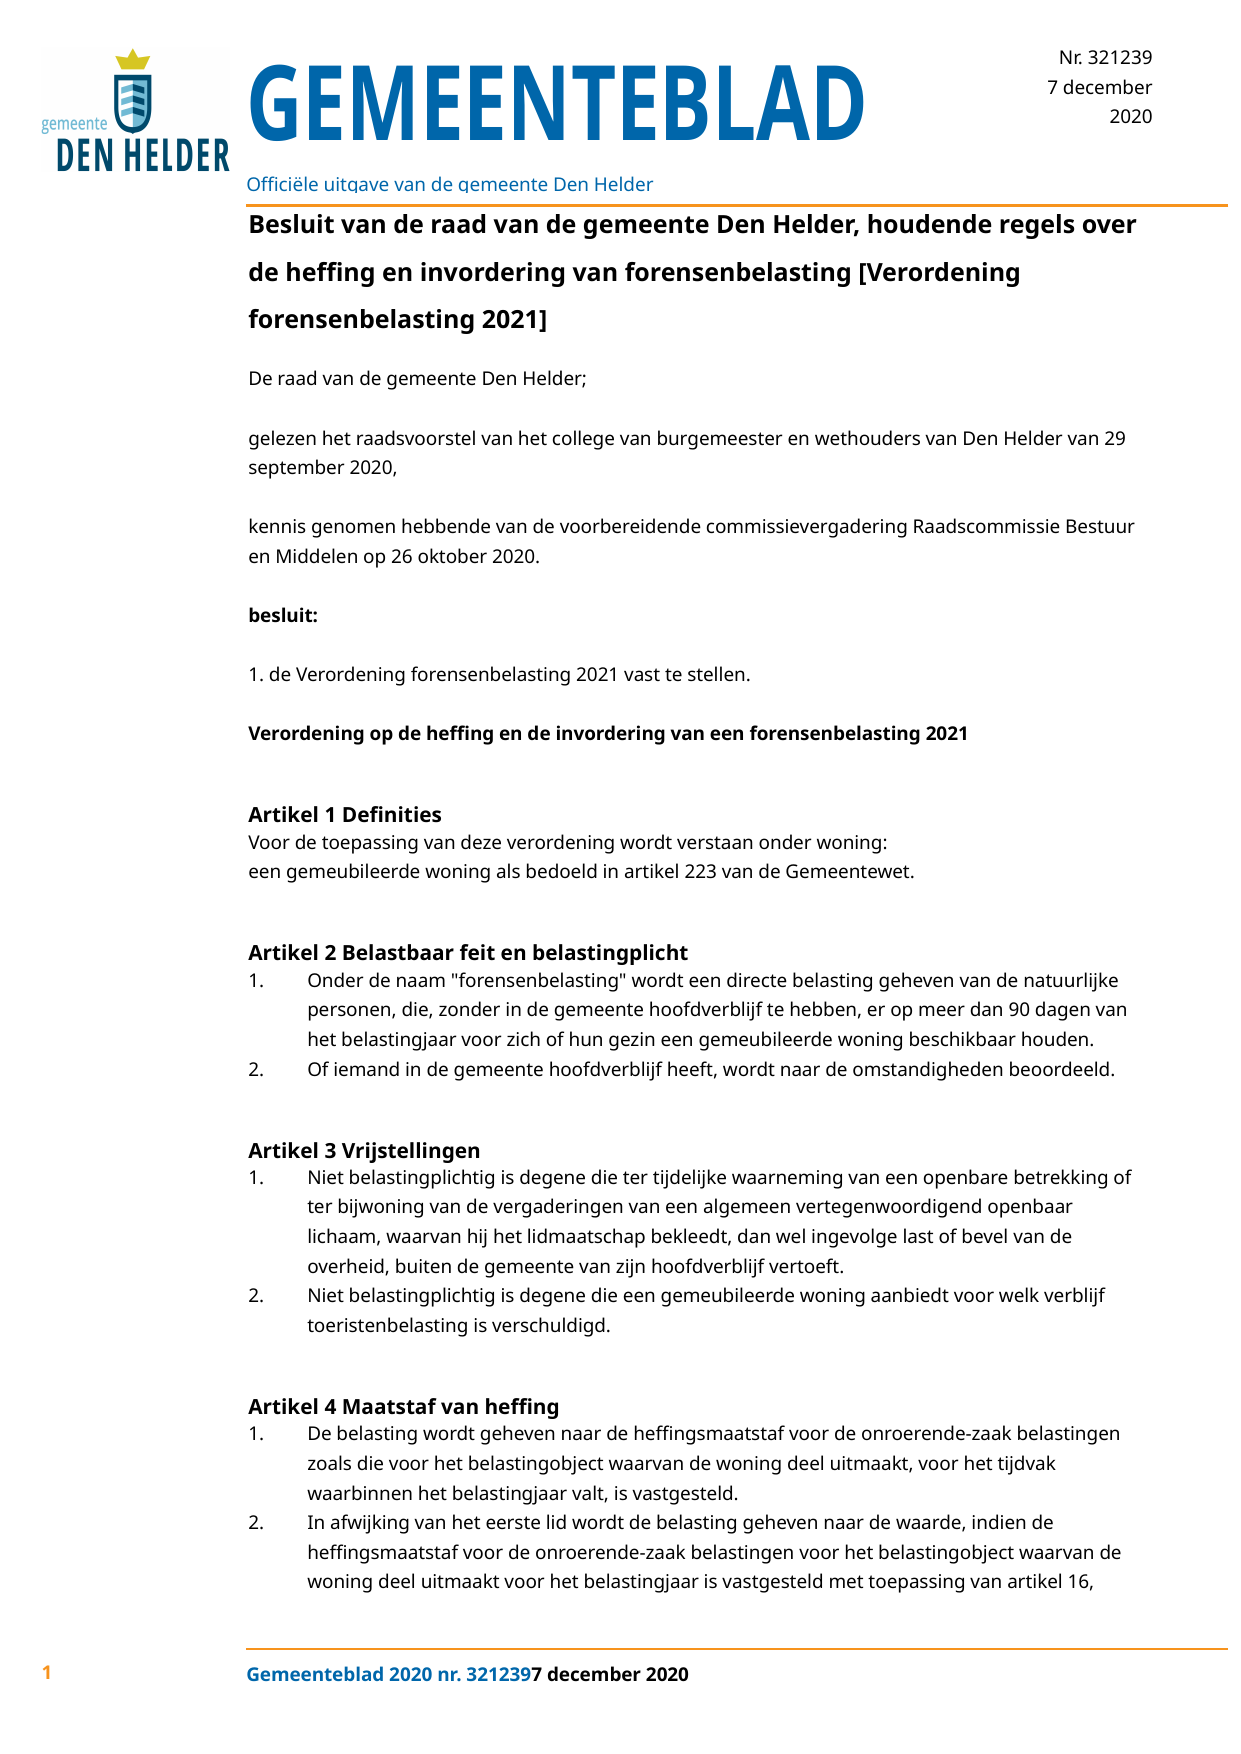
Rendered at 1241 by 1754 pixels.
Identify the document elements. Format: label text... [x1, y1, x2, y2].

text De raad van de gemeente Den Helder; [248, 366, 1152, 391]
picture [41, 47, 231, 172]
text september 2020, [248, 454, 1152, 480]
picture [100, 154, 106, 172]
text Artikel 2 Belastbaar feit en belastingplicht [248, 938, 1152, 967]
text kennis genomen hebbende van de voorbereidende commissievergadering Raadscommissie Bestuur [248, 513, 1152, 539]
text Artikel 1 Definities [248, 801, 1152, 829]
picture [130, 157, 135, 172]
list In afwijking van het eerste lid wordt de belasting geheven naar de waarde, indien de heffingsmaatstaf voor de onroerende-zaak belastingen voor het belastingobject waarvan de woning deel uitmaakt voor het belastingjaar is vastgesteld met toepassing van artikel 16, [248, 1509, 1152, 1594]
text Artikel 3 Vrijstellingen [248, 1136, 1152, 1164]
text besluit: [248, 602, 1152, 628]
list Niet belastingplichtig is degene die ter tijdelijke waarneming van een openbare betrekking of ter bijwoning van de vergaderingen van een algemeen vertegenwoordigend openbaar lichaam, waarvan hij het lidmaatschap bekleedt, dan wel ingevolge last of bevel van de overheid, buiten de gemeente van zijn hoofdverblijf vertoeft. [248, 1164, 1152, 1279]
picture [220, 160, 224, 172]
text en Middelen op 26 oktober 2020. [248, 543, 1152, 569]
text Artikel 4 Maatstaf van heffing [248, 1392, 1152, 1421]
text 1. de Verordening forensenbelasting 2021 vast te stellen. [248, 661, 1152, 687]
text gelezen het raadsvoorstel van het college van burgemeester en wethouders van Den Helder van 29 [248, 425, 1152, 450]
text Voor de toepassing van deze verordening wordt verstaan onder woning: [248, 829, 1152, 855]
list De belasting wordt geheven naar de heffingsmaatstaf voor de onroerende-zaak belastingen zoals die voor het belastingobject waarvan de woning deel uitmaakt, voor het tijdvak waarbinnen het belastingjaar valt, is vastgesteld. [248, 1421, 1152, 1505]
picture [63, 144, 68, 165]
text Verordening op de heffing en de invordering van een forensenbelasting 2021 [248, 721, 1152, 746]
text een gemeubileerde woning als bedoeld in artikel 223 van de Gemeentewet. [248, 858, 1152, 884]
text Besluit van de raad van de gemeente Den Helder, houdende regels over de heffing en invordering van forensenbelasting [Verordening forensenbelasting 2021] [248, 207, 1152, 336]
list Of iemand in de gemeente hoofdverblijf heeft, wordt naar de omstandigheden beoordeeld. [248, 1056, 1152, 1081]
list Niet belastingplichtig is degene die een gemeubileerde woning aanbiedt voor welk verblijf toeristenbelasting is verschuldigd. [248, 1282, 1152, 1338]
list Onder de naam "forensenbelasting" wordt een directe belasting geheven van de natuurlijke personen, die, zonder in de gemeente hoofdverblijf te hebben, er op meer dan 90 dagen van het belastingjaar voor zich of hun gezin een gemeubileerde woning beschikbaar houden. [248, 967, 1152, 1052]
picture [182, 144, 187, 165]
